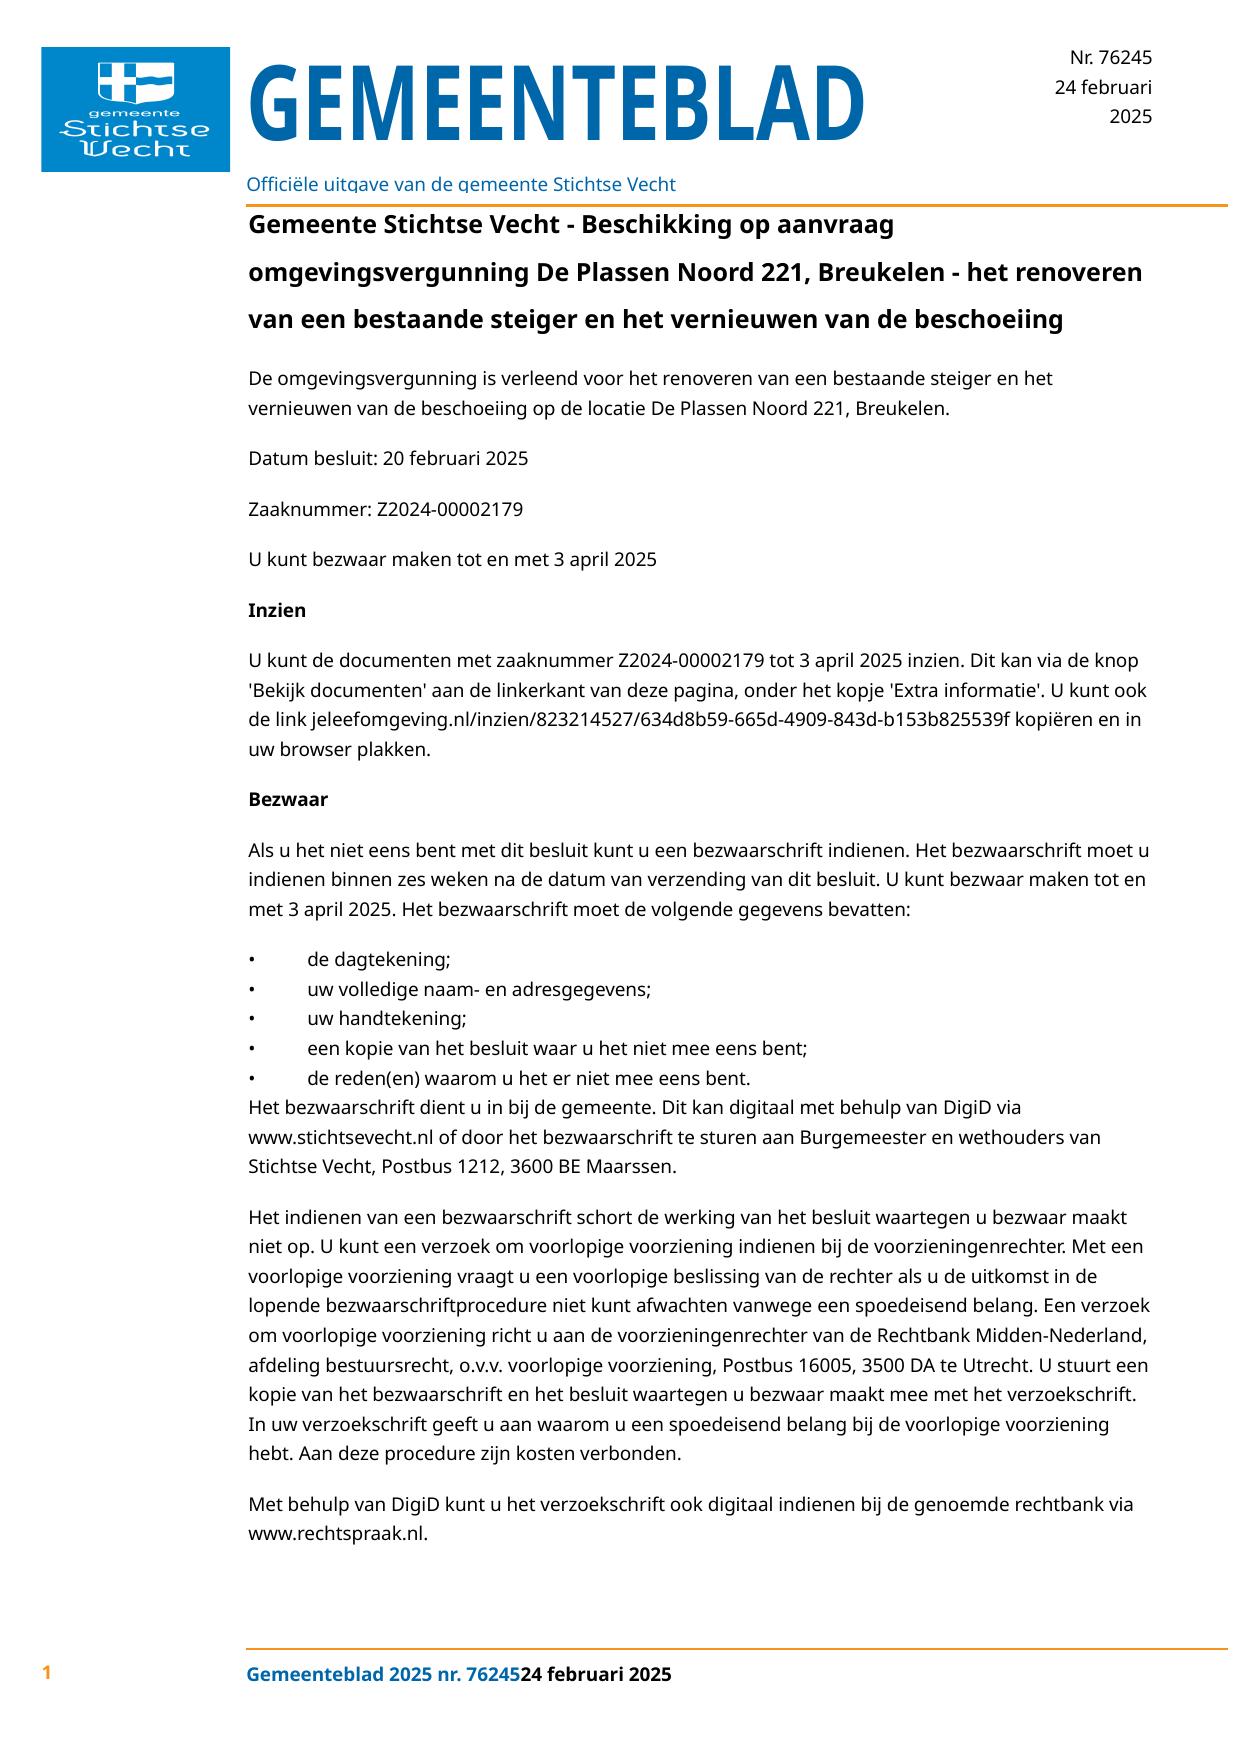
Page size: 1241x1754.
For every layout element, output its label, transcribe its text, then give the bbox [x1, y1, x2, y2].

list de dagtekening; [248, 946, 1152, 972]
text Datum besluit: 20 februari 2025 [248, 446, 1152, 471]
list een kopie van het besluit waar u het niet mee eens bent; [248, 1035, 1152, 1061]
text Gemeente Stichtse Vecht - Beschikking op aanvraag omgevingsvergunning De Plassen Noord 221, Breukelen - het renoveren van een bestaande steiger en het vernieuwen van de beschoeiing [248, 207, 1152, 336]
text Het indienen van een bezwaarschrift schort de werking van het besluit waartegen u bezwaar maakt niet op. U kunt een verzoek om voorlopige voorziening indienen bij de voorzieningenrechter. Met een voorlopige voorziening vraagt u een voorlopige beslissing van de rechter als u de uitkomst in de lopende bezwaarschriftprocedure niet kunt afwachten vanwege een spoedeisend belang. Een verzoek om voorlopige voorziening richt u aan de voorzieningenrechter van de Rechtbank Midden-Nederland, afdeling bestuursrecht, o.v.v. voorlopige voorziening, Postbus 16005, 3500 DA te Utrecht. U stuurt een kopie van het bezwaarschrift en het besluit waartegen u bezwaar maakt mee met het verzoekschrift. In uw verzoekschrift geeft u aan waarom u een spoedeisend belang bij de voorlopige voorziening hebt. Aan deze procedure zijn kosten verbonden. [248, 1204, 1152, 1466]
list uw handtekening; [248, 1006, 1152, 1031]
text Als u het niet eens bent met dit besluit kunt u een bezwaarschrift indienen. Het bezwaarschrift moet u indienen binnen zes weken na de datum van verzending van dit besluit. U kunt bezwaar maken tot en met 3 april 2025. Het bezwaarschrift moet de volgende gegevens bevatten: [248, 837, 1152, 922]
text U kunt de documenten met zaaknummer Z2024-00002179 tot 3 april 2025 inzien. Dit kan via de knop 'Bekijk documenten' aan de linkerkant van deze pagina, onder het kopje 'Extra informatie'. U kunt ook de link jeleefomgeving.nl/inzien/823214527/634d8b59-665d-4909-843d-b153b825539f kopiëren en in uw browser plakken. [248, 647, 1152, 762]
text Met behulp van DigiD kunt u het verzoekschrift ook digitaal indienen bij de genoemde rechtbank via www.rechtspraak.nl. [248, 1491, 1152, 1546]
text De omgevingsvergunning is verleend voor het renoveren van een bestaande steiger en het vernieuwen van de beschoeiing op de locatie De Plassen Noord 221, Breukelen. [248, 366, 1152, 421]
text U kunt bezwaar maken tot en met 3 april 2025 [248, 546, 1152, 572]
text Bezwaar [248, 786, 1152, 812]
list uw volledige naam- en adresgegevens; [248, 976, 1152, 1002]
picture [99, 63, 135, 101]
text Zaaknummer: Z2024-00002179 [248, 496, 1152, 522]
picture [137, 63, 174, 103]
text Inzien [248, 597, 1152, 622]
text Het bezwaarschrift dient u in bij de gemeente. Dit kan digitaal met behulp van DigiD via www.stichtsevecht.nl of door het bezwaarschrift te sturen aan Burgemeester en wethouders van Stichtse Vecht, Postbus 1212, 3600 BE Maarssen. [248, 1094, 1152, 1179]
list de reden(en) waarom u het er niet mee eens bent. [248, 1065, 1152, 1090]
